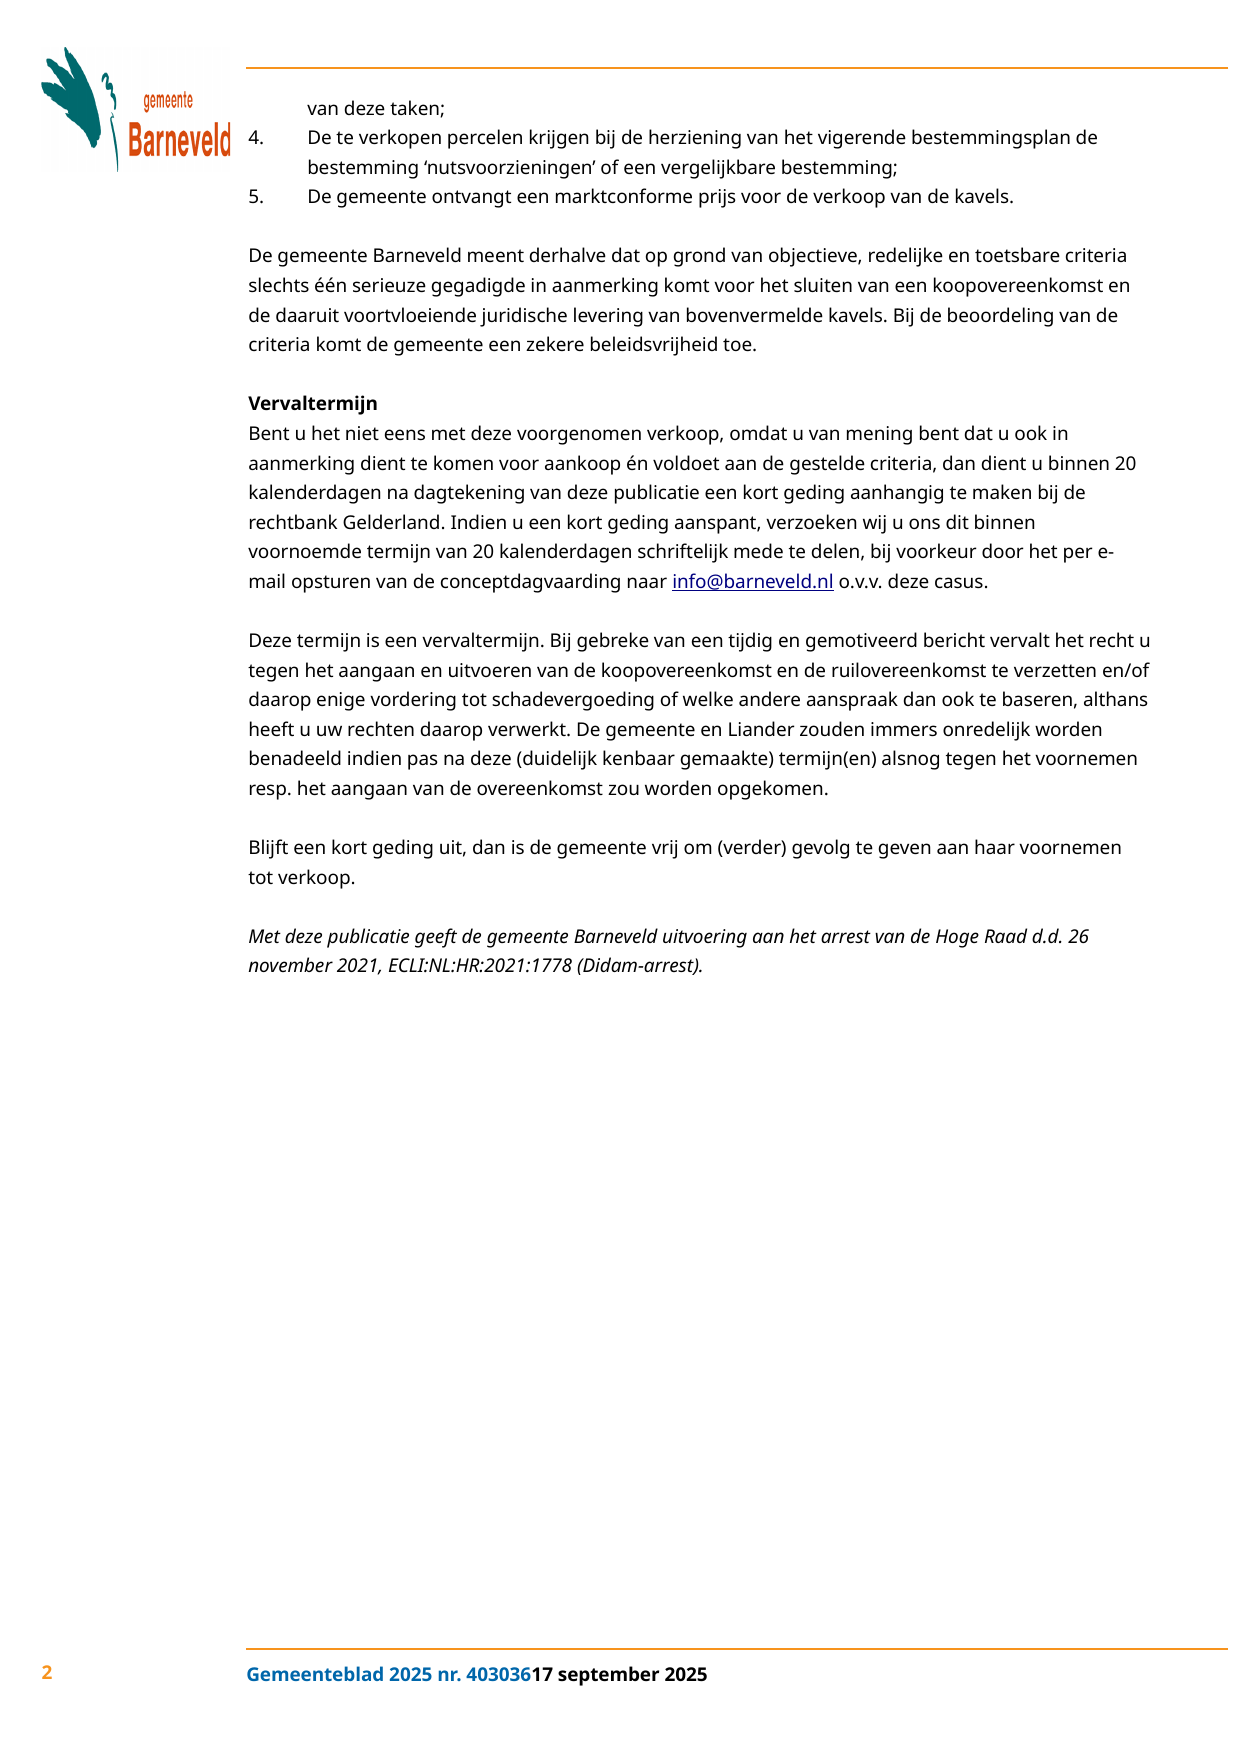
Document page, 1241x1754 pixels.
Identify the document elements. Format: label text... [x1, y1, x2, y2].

picture [41, 47, 231, 172]
text Blijft een kort geding uit, dan is de gemeente vrij om (verder) gevolg te geven aan haar voornemen tot verkoop. [248, 834, 1152, 890]
text Deze termijn is een vervaltermijn. Bij gebreke van een tijdig en gemotiveerd bericht vervalt het recht u tegen het aangaan en uitvoeren van de koopovereenkomst en de ruilovereenkomst te verzetten en/of daarop enige vordering tot schadevergoeding of welke andere aanspraak dan ook te baseren, althans heeft u uw rechten daarop verwerkt. De gemeente en Liander zouden immers onredelijk worden benadeeld indien pas na deze (duidelijk kenbaar gemaakte) termijn(en) alsnog tegen het voornemen resp. het aangaan van de overeenkomst zou worden opgekomen. [248, 627, 1152, 801]
text Bent u het niet eens met deze voorgenomen verkoop, omdat u van mening bent dat u ook in aanmerking dient te komen voor aankoop én voldoet aan de gestelde criteria, dan dient u binnen 20 kalenderdagen na dagtekening van deze publicatie een kort geding aanhangig te maken bij de rechtbank Gelderland. Indien u een kort geding aanspant, verzoeken wij u ons dit binnen voornoemde termijn van 20 kalenderdagen schriftelijk mede te delen, bij voorkeur door het per e-mail opsturen van de conceptdagvaarding naar info@barneveld.nl o.v.v. deze casus. [248, 420, 1152, 594]
list van deze taken; [248, 95, 1152, 121]
text Vervaltermijn [248, 391, 1152, 416]
text De gemeente Barneveld meent derhalve dat op grond van objectieve, redelijke en toetsbare criteria slechts één serieuze gegadigde in aanmerking komt voor het sluiten van een koopovereenkomst en de daaruit voortvloeiende juridische levering van bovenvermelde kavels. Bij de beoordeling van de criteria komt de gemeente een zekere beleidsvrijheid toe. [248, 243, 1152, 357]
list De gemeente ontvangt een marktconforme prijs voor de verkoop van de kavels. [248, 183, 1152, 209]
text Met deze publicatie geeft de gemeente Barneveld uitvoering aan het arrest van de Hoge Raad d.d. 26 november 2021, ECLI:NL:HR:2021:1778 (Didam-arrest). [248, 923, 1152, 978]
list De te verkopen percelen krijgen bij de herziening van het vigerende bestemmingsplan de bestemming ‘nutsvoorzieningen’ of een vergelijkbare bestemming; [248, 124, 1152, 180]
